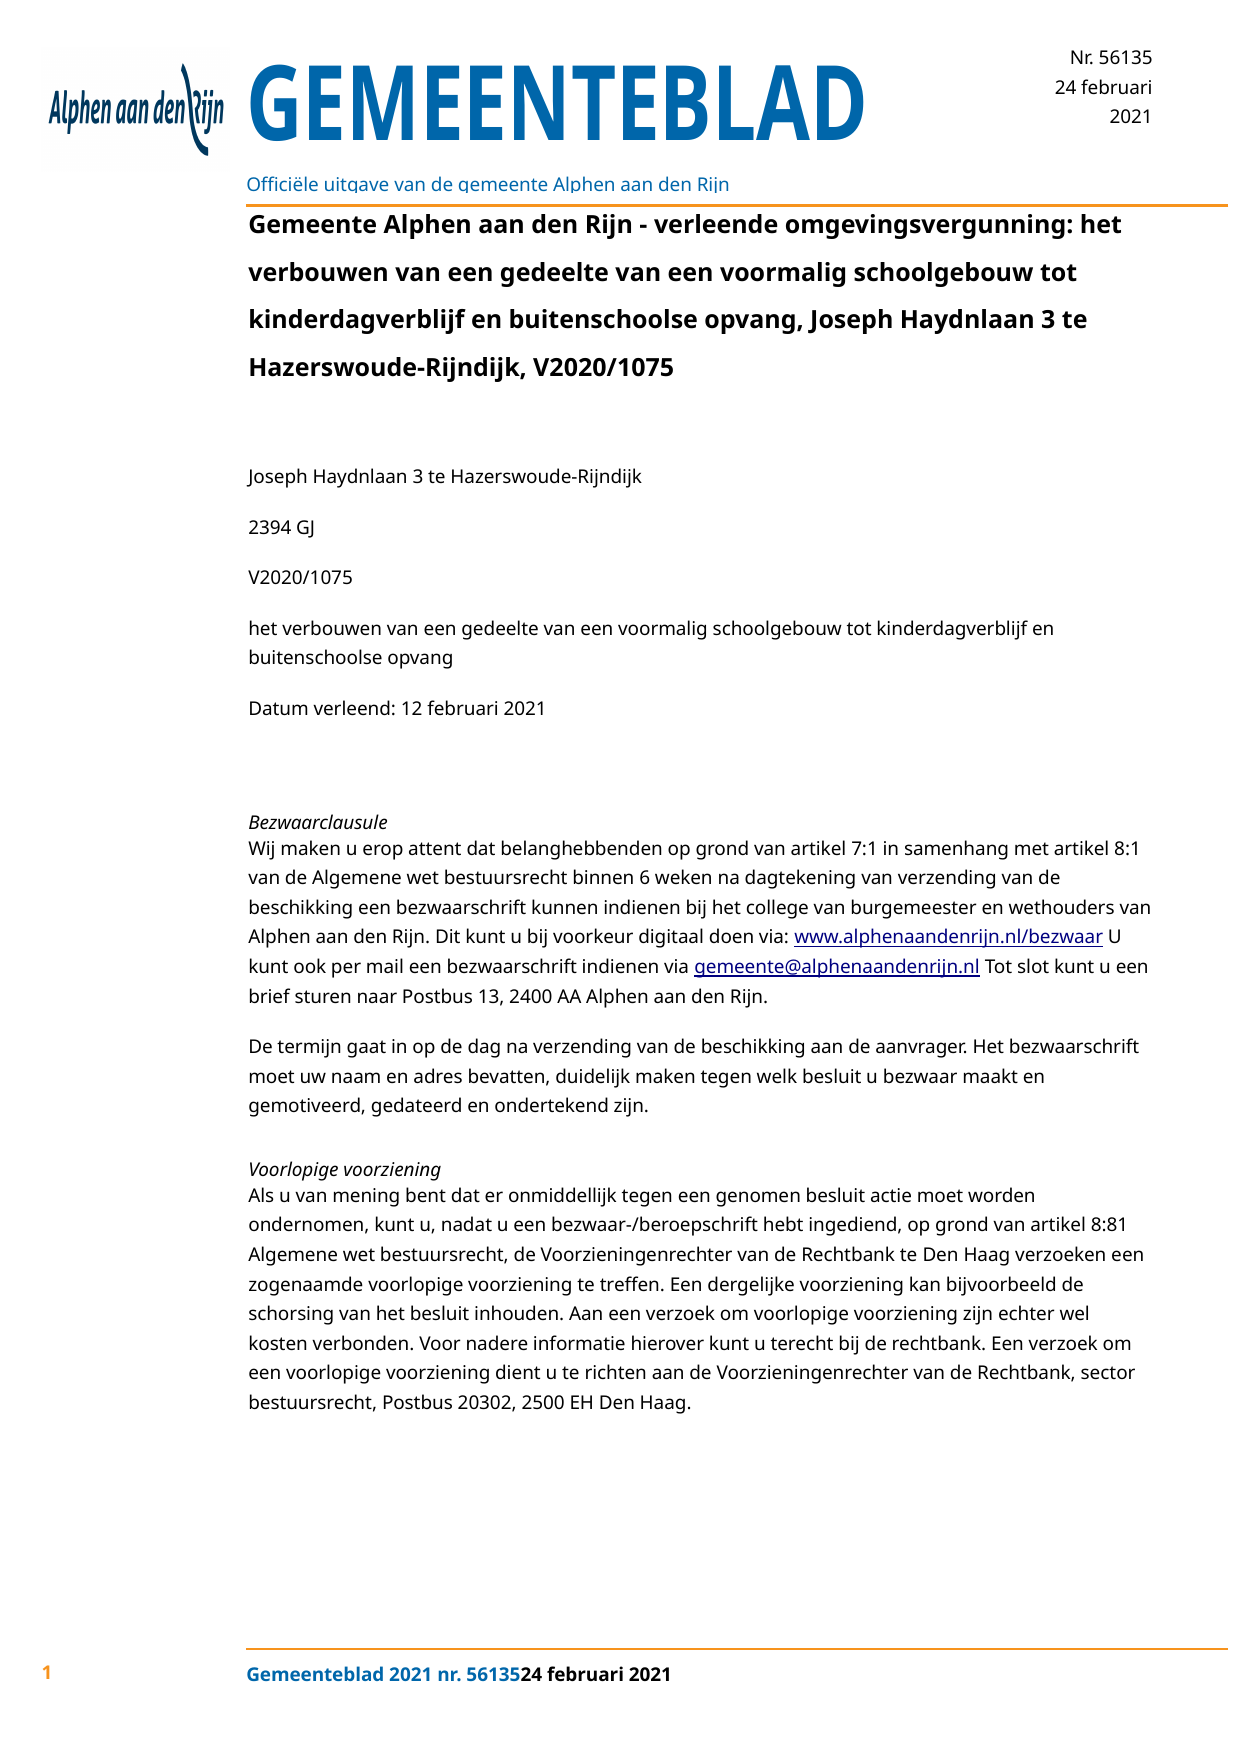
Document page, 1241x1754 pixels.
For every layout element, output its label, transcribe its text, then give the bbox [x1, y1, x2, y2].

text Wij maken u erop attent dat belanghebbenden op grond van artikel 7:1 in samenhang met artikel 8:1 van de Algemene wet bestuursrecht binnen 6 weken na dagtekening van verzending van de beschikking een bezwaarschrift kunnen indienen bij het college van burgemeester en wethouders van Alphen aan den Rijn. Dit kunt u bij voorkeur digitaal doen via: www.alphenaandenrijn.nl/bezwaar U kunt ook per mail een bezwaarschrift indienen via gemeente@alphenaandenrijn.nl Tot slot kunt u een brief sturen naar Postbus 13, 2400 AA Alphen aan den Rijn. [248, 835, 1152, 1008]
text Joseph Haydnlaan 3 te Hazerswoude-Rijndijk [248, 463, 1152, 489]
text Bezwaarclausule [248, 809, 1152, 835]
text het verbouwen van een gedeelte van een voormalig schoolgebouw tot kinderdagverblijf en buitenschoolse opvang [248, 615, 1152, 670]
text Voorlopige voorziening [248, 1156, 1152, 1182]
text V2020/1075 [248, 564, 1152, 590]
text Als u van mening bent dat er onmiddellijk tegen een genomen besluit actie moet worden ondernomen, kunt u, nadat u een bezwaar-/beroepschrift hebt ingediend, op grond van artikel 8:81 Algemene wet bestuursrecht, de Voorzieningenrechter van de Rechtbank te Den Haag verzoeken een zogenaamde voorlopige voorziening te treffen. Een dergelijke voorziening kan bijvoorbeeld de schorsing van het besluit inhouden. Aan een verzoek om voorlopige voorziening zijn echter wel kosten verbonden. Voor nadere informatie hierover kunt u terecht bij de rechtbank. Een verzoek om een voorlopige voorziening dient u te richten aan de Voorzieningenrechter van de Rechtbank, sector bestuursrecht, Postbus 20302, 2500 EH Den Haag. [248, 1182, 1152, 1415]
text Datum verleend: 12 februari 2021 [248, 695, 1152, 721]
text De termijn gaat in op de dag na verzending van de beschikking aan de aanvrager. Het bezwaarschrift moet uw naam en adres bevatten, duidelijk maken tegen welk besluit u bezwaar maakt en gemotiveerd, gedateerd en ondertekend zijn. [248, 1033, 1152, 1118]
picture [41, 47, 231, 172]
text Gemeente Alphen aan den Rijn - verleende omgevingsvergunning: het verbouwen van een gedeelte van een voormalig schoolgebouw tot kinderdagverblijf en buitenschoolse opvang, Joseph Haydnlaan 3 te Hazerswoude-Rijndijk, V2020/1075 [248, 207, 1152, 384]
text 2394 GJ [248, 514, 1152, 540]
